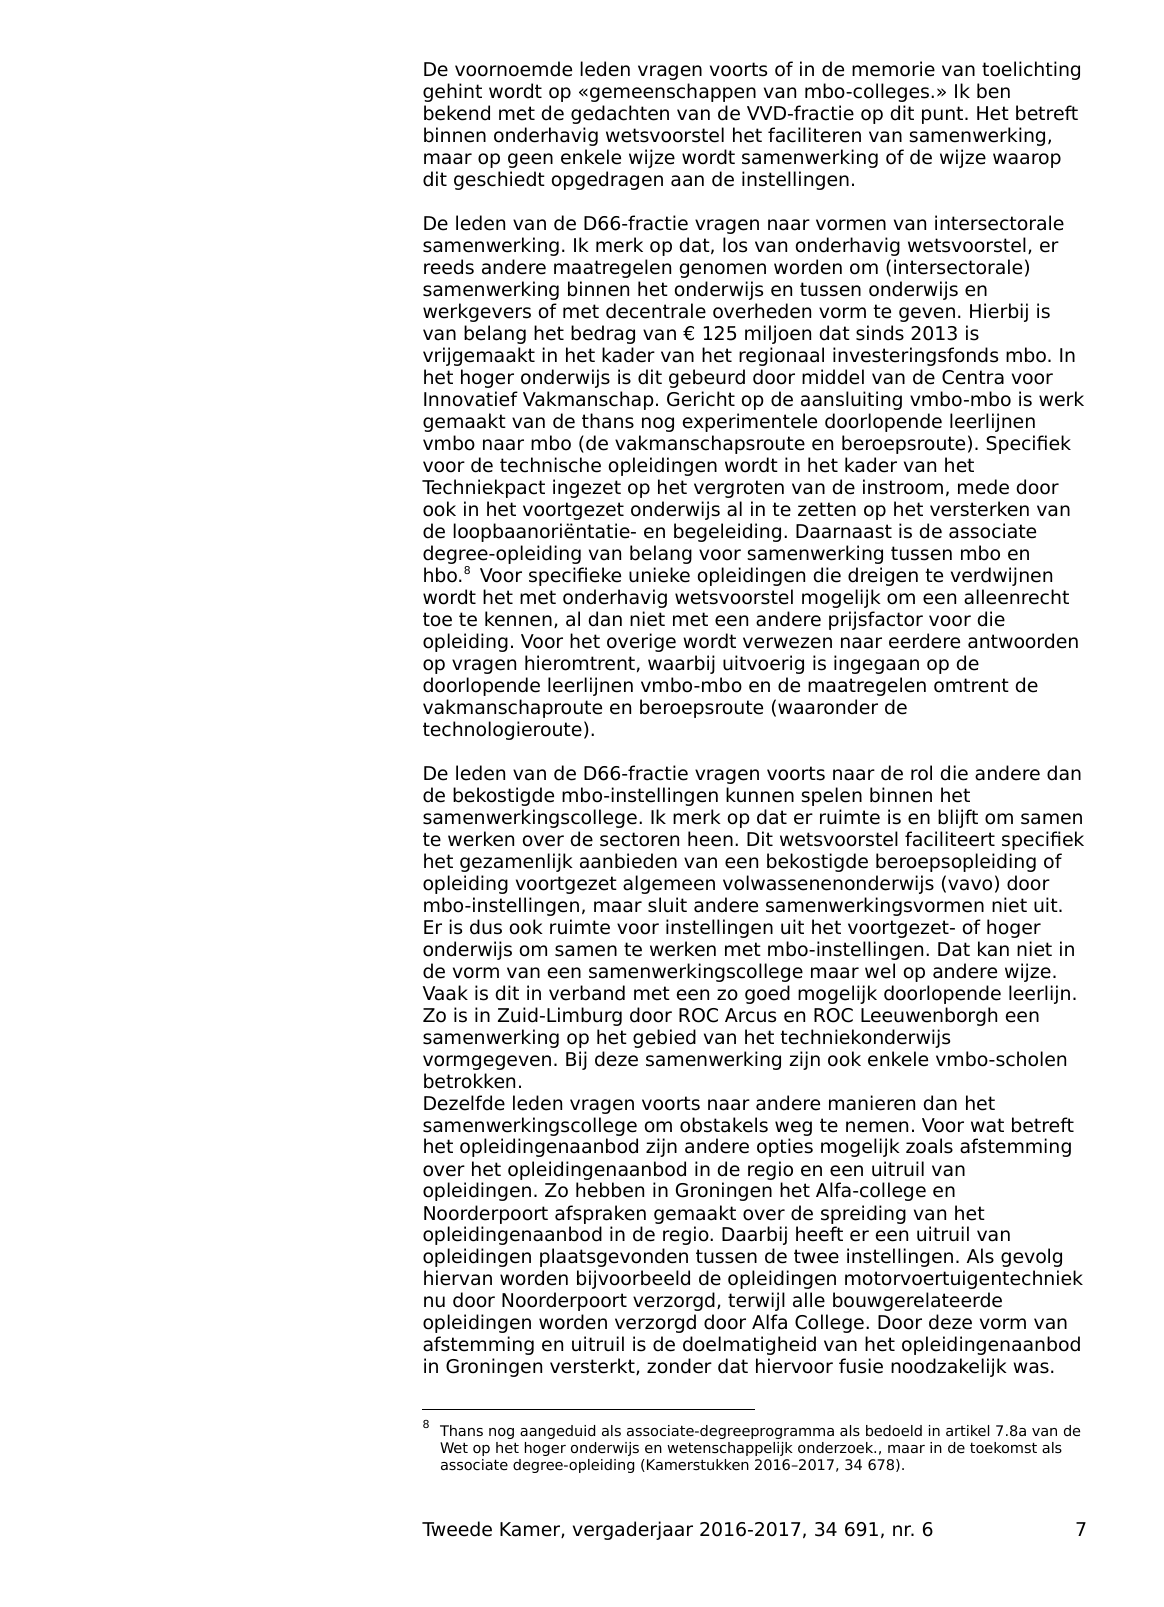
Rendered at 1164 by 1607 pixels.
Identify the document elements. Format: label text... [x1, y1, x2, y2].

text De leden van de D66-fractie vragen voorts naar de rol die andere dan de bekostigde mbo-instellingen kunnen spelen binnen het samenwerkingscollege. Ik merk op dat er ruimte is en blijft om samen te werken over de sectoren heen. Dit wetsvoorstel faciliteert specifiek het gezamenlijk aanbieden van een bekostigde beroepsopleiding of opleiding voortgezet algemeen volwassenenonderwijs (vavo) door mbo-instellingen, maar sluit andere samenwerkingsvormen niet uit. Er is dus ook ruimte voor instellingen uit het voortgezet- of hoger onderwijs om samen te werken met mbo-instellingen. Dat kan niet in de vorm van een samenwerkingscollege maar wel op andere wijze. Vaak is dit in verband met een zo goed mogelijk doorlopende leerlijn. Zo is in Zuid-Limburg door ROC Arcus en ROC Leeuwenborgh een samenwerking op het gebied van het techniekonderwijs vormgegeven. Bij deze samenwerking zijn ook enkele vmbo-scholen betrokken. [422, 763, 1087, 1092]
text Thans nog aangeduid als associate-degreeprogramma als bedoeld in artikel 7.8a van de Wet op het hoger onderwijs en wetenschappelijk onderzoek., maar in de toekomst als associate degree-opleiding (Kamerstukken 2016–2017, 34 678). [422, 1418, 1087, 1474]
text De leden van de D66-fractie vragen naar vormen van intersectorale samenwerking. Ik merk op dat, los van onderhavig wetsvoorstel, er reeds andere maatregelen genomen worden om (intersectorale) samenwerking binnen het onderwijs en tussen onderwijs en werkgevers of met decentrale overheden vorm te geven. Hierbij is van belang het bedrag van € 125 miljoen dat sinds 2013 is vrijgemaakt in het kader van het regionaal investeringsfonds mbo. In het hoger onderwijs is dit gebeurd door middel van de Centra voor Innovatief Vakmanschap. Gericht op de aansluiting vmbo-mbo is werk gemaakt van de thans nog experimentele doorlopende leerlijnen vmbo naar mbo (de vakmanschapsroute en beroepsroute). Specifiek voor de technische opleidingen wordt in het kader van het Techniekpact ingezet op het vergroten van de instroom, mede door ook in het voortgezet onderwijs al in te zetten op het versterken van de loopbaanoriëntatie- en begeleiding. Daarnaast is de associate degree-opleiding van belang voor samenwerking tussen mbo en hbo. Voor specifieke unieke opleidingen die dreigen te verdwijnen wordt het met onderhavig wetsvoorstel mogelijk om een alleenrecht toe te kennen, al dan niet met een andere prijsfactor voor die opleiding. Voor het overige wordt verwezen naar eerdere antwoorden op vragen hieromtrent, waarbij uitvoerig is ingegaan op de doorlopende leerlijnen vmbo-mbo en de maatregelen omtrent de vakmanschaproute en beroepsroute (waaronder de technologieroute). [422, 213, 1087, 741]
text De voornoemde leden vragen voorts of in de memorie van toelichting gehint wordt op «gemeenschappen van mbo-colleges.» Ik ben bekend met de gedachten van de VVD-fractie op dit punt. Het betreft binnen onderhavig wetsvoorstel het faciliteren van samenwerking, maar op geen enkele wijze wordt samenwerking of de wijze waarop dit geschiedt opgedragen aan de instellingen. [422, 59, 1087, 191]
text Dezelfde leden vragen voorts naar andere manieren dan het samenwerkingscollege om obstakels weg te nemen. Voor wat betreft het opleidingenaanbod zijn andere opties mogelijk zoals afstemming over het opleidingenaanbod in de regio en een uitruil van opleidingen. Zo hebben in Groningen het Alfa-college en Noorderpoort afspraken gemaakt over de spreiding van het opleidingenaanbod in de regio. Daarbij heeft er een uitruil van opleidingen plaatsgevonden tussen de twee instellingen. Als gevolg hiervan worden bijvoorbeeld de opleidingen motorvoertuigentechniek nu door Noorderpoort verzorgd, terwijl alle bouwgerelateerde opleidingen worden verzorgd door Alfa College. Door deze vorm van afstemming en uitruil is de doelmatigheid van het opleidingenaanbod in Groningen versterkt, zonder dat hiervoor fusie noodzakelijk was. [422, 1092, 1087, 1378]
